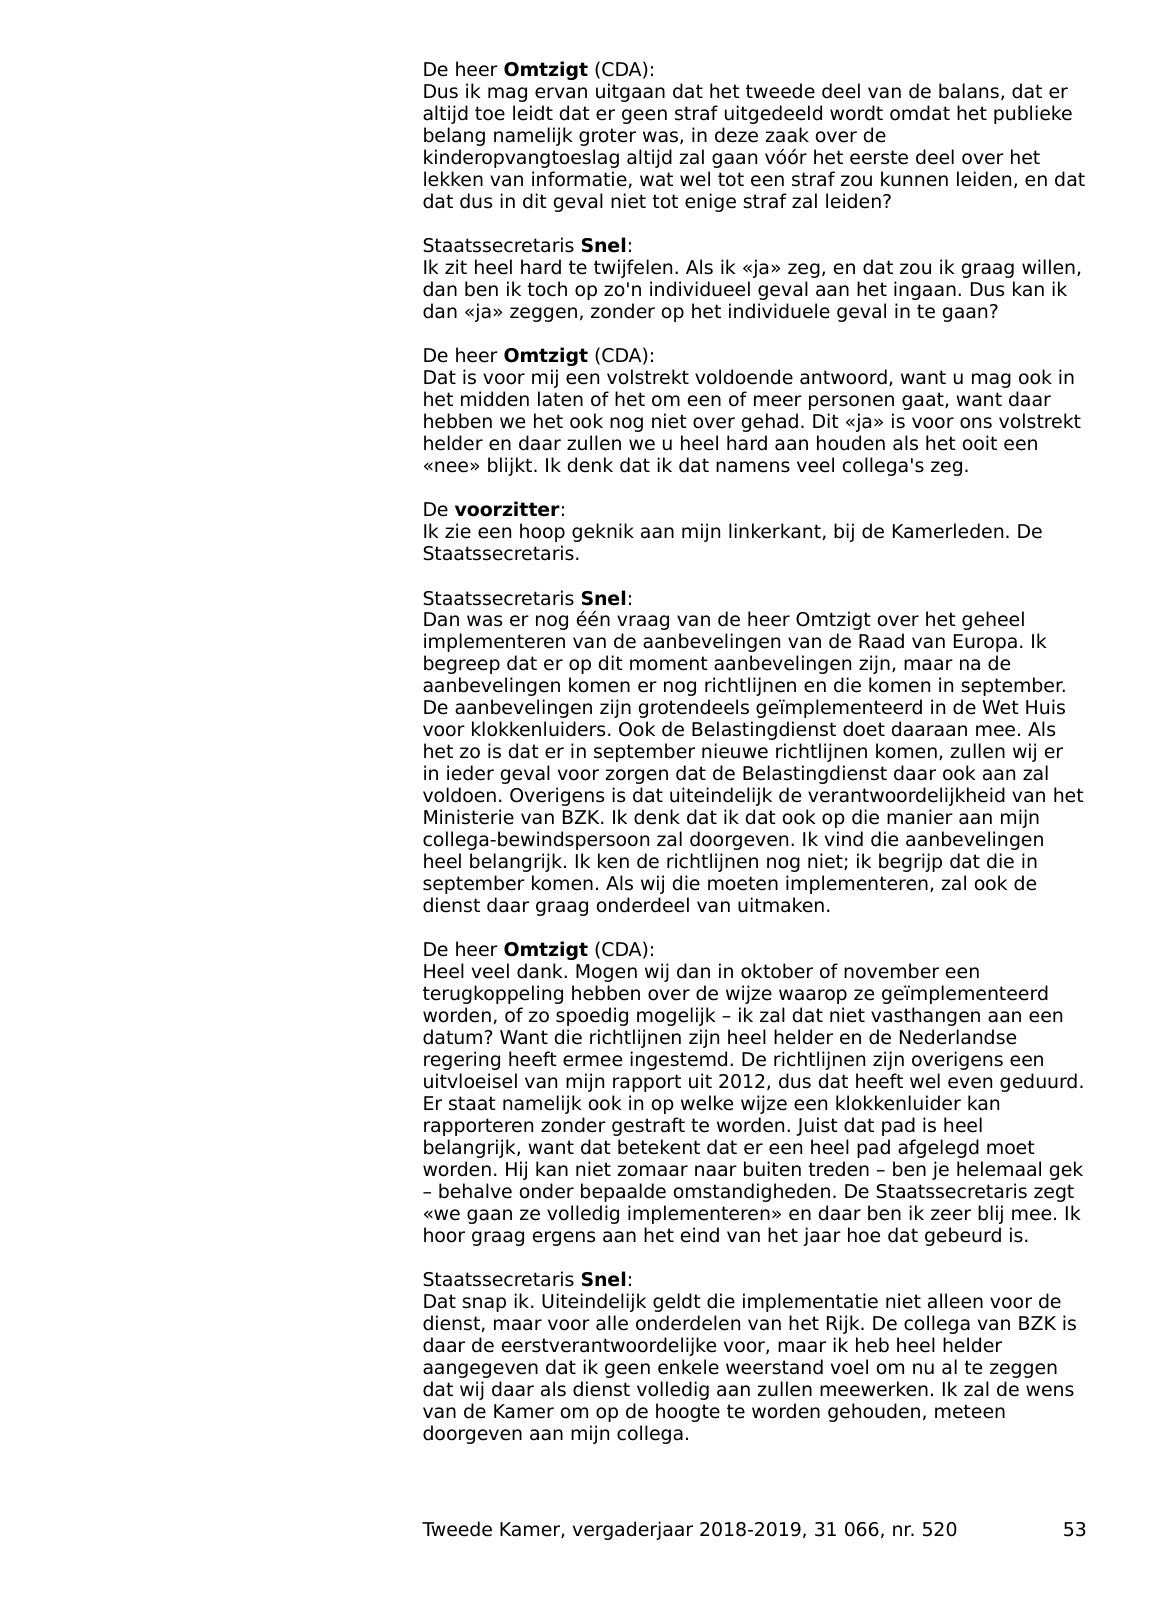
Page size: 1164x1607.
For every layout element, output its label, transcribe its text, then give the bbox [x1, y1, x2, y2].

text Dat snap ik. Uiteindelijk geldt die implementatie niet alleen voor de dienst, maar voor alle onderdelen van het Rijk. De collega van BZK is daar de eerstverantwoordelijke voor, maar ik heb heel helder aangegeven dat ik geen enkele weerstand voel om nu al te zeggen dat wij daar als dienst volledig aan zullen meewerken. Ik zal de wens van de Kamer om op de hoogte te worden gehouden, meteen doorgeven aan mijn collega. [422, 1291, 1087, 1445]
text De heer Omtzigt (CDA): [422, 59, 1087, 81]
text Dat is voor mij een volstrekt voldoende antwoord, want u mag ook in het midden laten of het om een of meer personen gaat, want daar hebben we het ook nog niet over gehad. Dit «ja» is voor ons volstrekt helder en daar zullen we u heel hard aan houden als het ooit een «nee» blijkt. Ik denk dat ik dat namens veel collega's zeg. [422, 367, 1087, 477]
text Staatssecretaris Snel: [422, 235, 1087, 257]
text Dan was er nog één vraag van de heer Omtzigt over het geheel implementeren van de aanbevelingen van de Raad van Europa. Ik begreep dat er op dit moment aanbevelingen zijn, maar na de aanbevelingen komen er nog richtlijnen en die komen in september. De aanbevelingen zijn grotendeels geïmplementeerd in de Wet Huis voor klokkenluiders. Ook de Belastingdienst doet daaraan mee. Als het zo is dat er in september nieuwe richtlijnen komen, zullen wij er in ieder geval voor zorgen dat de Belastingdienst daar ook aan zal voldoen. Overigens is dat uiteindelijk de verantwoordelijkheid van het Ministerie van BZK. Ik denk dat ik dat ook op die manier aan mijn collega-bewindspersoon zal doorgeven. Ik vind die aanbevelingen heel belangrijk. Ik ken de richtlijnen nog niet; ik begrijp dat die in september komen. Als wij die moeten implementeren, zal ook de dienst daar graag onderdeel van uitmaken. [422, 609, 1087, 917]
text Staatssecretaris Snel: [422, 587, 1087, 609]
text Staatssecretaris Snel: [422, 1269, 1087, 1291]
text Heel veel dank. Mogen wij dan in oktober of november een terugkoppeling hebben over de wijze waarop ze geïmplementeerd worden, of zo spoedig mogelijk – ik zal dat niet vasthangen aan een datum? Want die richtlijnen zijn heel helder en de Nederlandse regering heeft ermee ingestemd. De richtlijnen zijn overigens een uitvloeisel van mijn rapport uit 2012, dus dat heeft wel even geduurd. Er staat namelijk ook in op welke wijze een klokkenluider kan rapporteren zonder gestraft te worden. Juist dat pad is heel belangrijk, want dat betekent dat er een heel pad afgelegd moet worden. Hij kan niet zomaar naar buiten treden – ben je helemaal gek – behalve onder bepaalde omstandigheden. De Staatssecretaris zegt «we gaan ze volledig implementeren» en daar ben ik zeer blij mee. Ik hoor graag ergens aan het eind van het jaar hoe dat gebeurd is. [422, 961, 1087, 1247]
text De voorzitter: [422, 499, 1087, 521]
text De heer Omtzigt (CDA): [422, 939, 1087, 961]
text De heer Omtzigt (CDA): [422, 345, 1087, 367]
text Dus ik mag ervan uitgaan dat het tweede deel van de balans, dat er altijd toe leidt dat er geen straf uitgedeeld wordt omdat het publieke belang namelijk groter was, in deze zaak over de kinderopvangtoeslag altijd zal gaan vóór het eerste deel over het lekken van informatie, wat wel tot een straf zou kunnen leiden, en dat dat dus in dit geval niet tot enige straf zal leiden? [422, 81, 1087, 213]
text Ik zit heel hard te twijfelen. Als ik «ja» zeg, en dat zou ik graag willen, dan ben ik toch op zo'n individueel geval aan het ingaan. Dus kan ik dan «ja» zeggen, zonder op het individuele geval in te gaan? [422, 257, 1087, 323]
text Ik zie een hoop geknik aan mijn linkerkant, bij de Kamerleden. De Staatssecretaris. [422, 521, 1087, 565]
